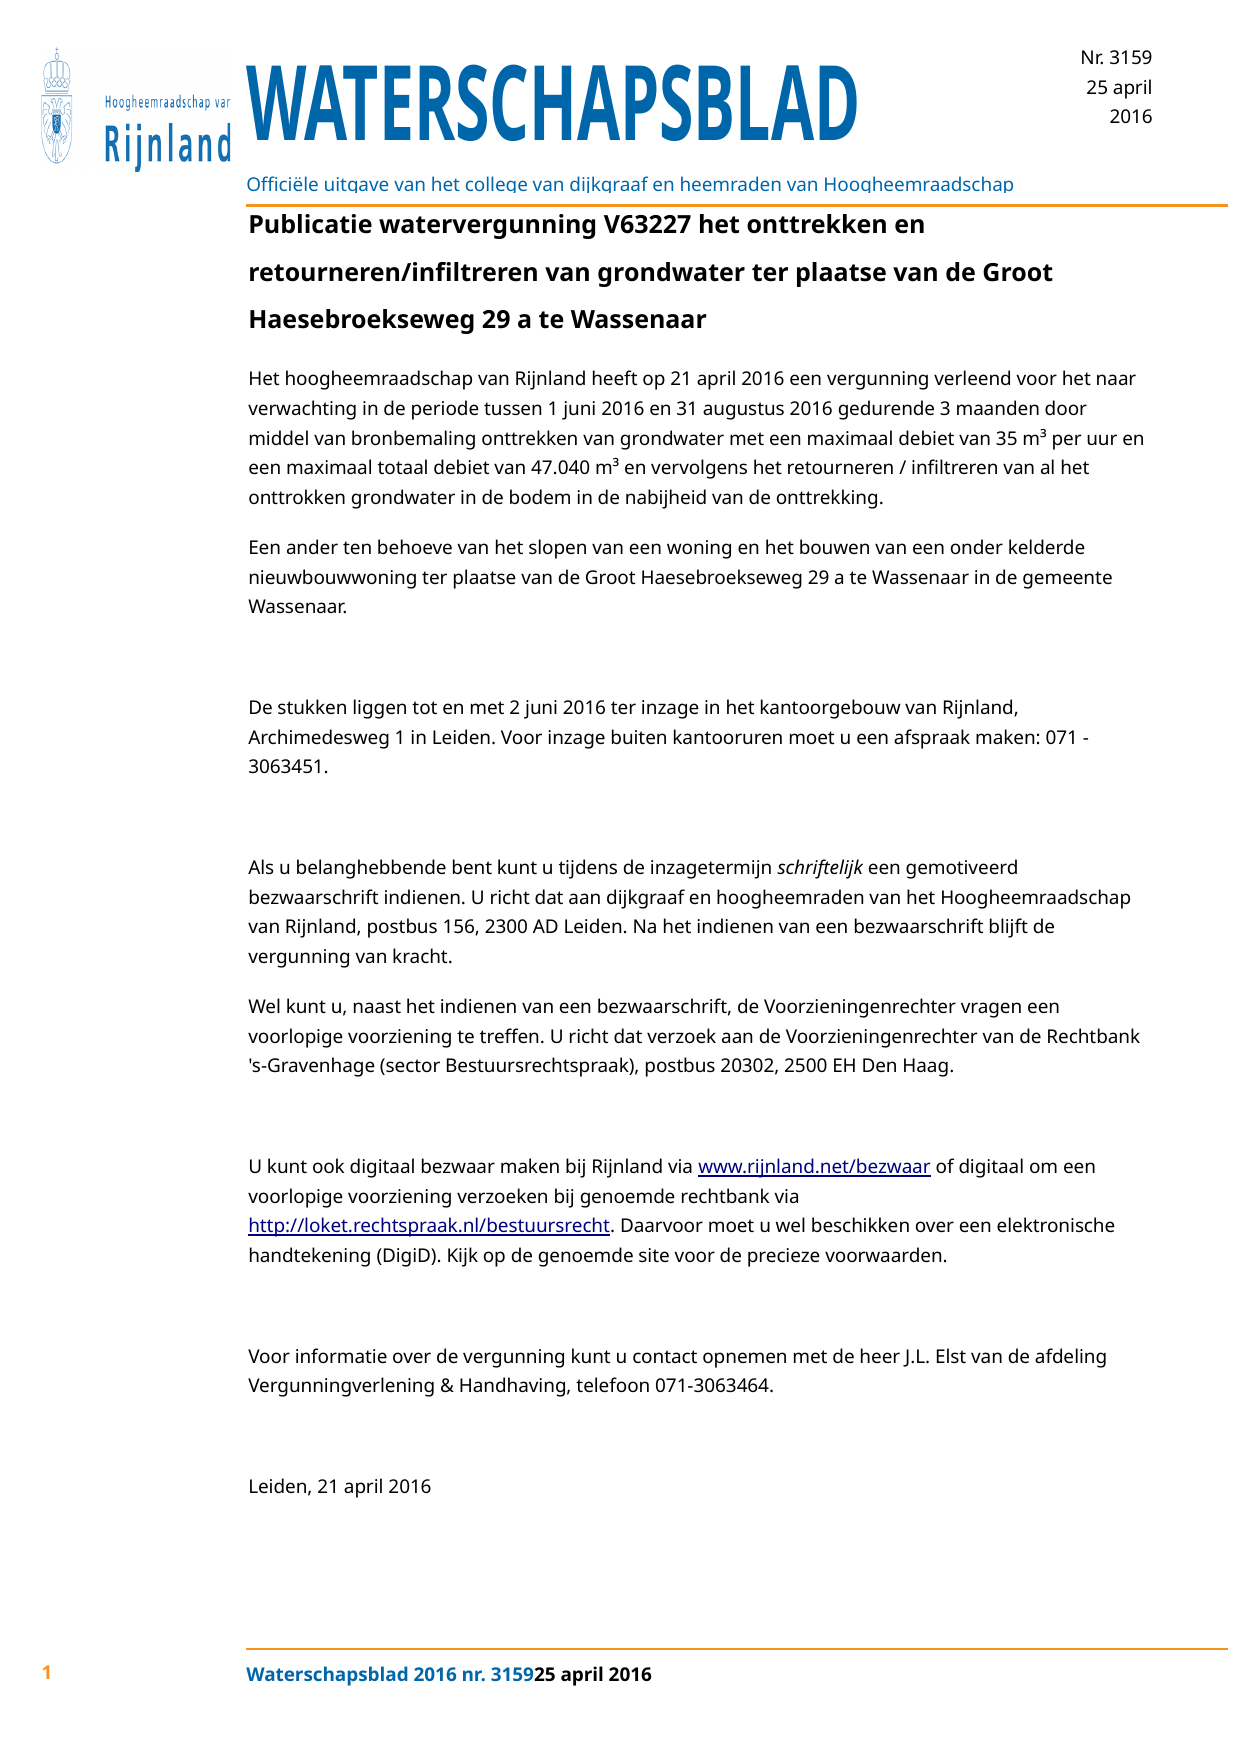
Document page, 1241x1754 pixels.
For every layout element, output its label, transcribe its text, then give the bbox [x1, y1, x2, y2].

text Een ander ten behoeve van het slopen van een woning en het bouwen van een onder kelderde nieuwbouwwoning ter plaatse van de Groot Haesebroekseweg 29 a te Wassenaar in de gemeente Wassenaar. [248, 534, 1152, 619]
text Als u belanghebbende bent kunt u tijdens de inzagetermijn schriftelijk een gemotiveerd bezwaarschrift indienen. U richt dat aan dijkgraaf en hoogheemraden van het Hoogheemraadschap van Rijnland, postbus 156, 2300 AD Leiden. Na het indienen van een bezwaarschrift blijft de vergunning van kracht. [248, 854, 1152, 969]
text Het hoogheemraadschap van Rijnland heeft op 21 april 2016 een vergunning verleend voor het naar verwachting in de periode tussen 1 juni 2016 en 31 augustus 2016 gedurende 3 maanden door middel van bronbemaling onttrekken van grondwater met een maximaal debiet van 35 m³ per uur en een maximaal totaal debiet van 47.040 m³ en vervolgens het retourneren / infiltreren van al het onttrokken grondwater in de bodem in de nabijheid van de onttrekking. [248, 366, 1152, 509]
text U kunt ook digitaal bezwaar maken bij Rijnland via www.rijnland.net/bezwaar of digitaal om een voorlopige voorziening verzoeken bij genoemde rechtbank via http://loket.rechtspraak.nl/bestuursrecht. Daarvoor moet u wel beschikken over een elektronische handtekening (DigiD). Kijk op de genoemde site voor de precieze voorwaarden. [248, 1153, 1152, 1268]
text Publicatie watervergunning V63227 het onttrekken en retourneren/infiltreren van grondwater ter plaatse van de Groot Haesebroekseweg 29 a te Wassenaar [248, 207, 1152, 336]
text Leiden, 21 april 2016 [248, 1473, 1152, 1499]
text Wel kunt u, naast het indienen van een bezwaarschrift, de Voorzieningenrechter vragen een voorlopige voorziening te treffen. U richt dat verzoek aan de Voorzieningenrechter van de Rechtbank 's-Gravenhage (sector Bestuursrechtspraak), postbus 20302, 2500 EH Den Haag. [248, 993, 1152, 1078]
text De stukken liggen tot en met 2 juni 2016 ter inzage in het kantoorgebouw van Rijnland, Archimedesweg 1 in Leiden. Voor inzage buiten kantooruren moet u een afspraak maken: 071 - 3063451. [248, 694, 1152, 779]
text Voor informatie over de vergunning kunt u contact opnemen met de heer J.L. Elst van de afdeling Vergunningverlening & Handhaving, telefoon 071-3063464. [248, 1343, 1152, 1398]
picture [41, 47, 231, 172]
